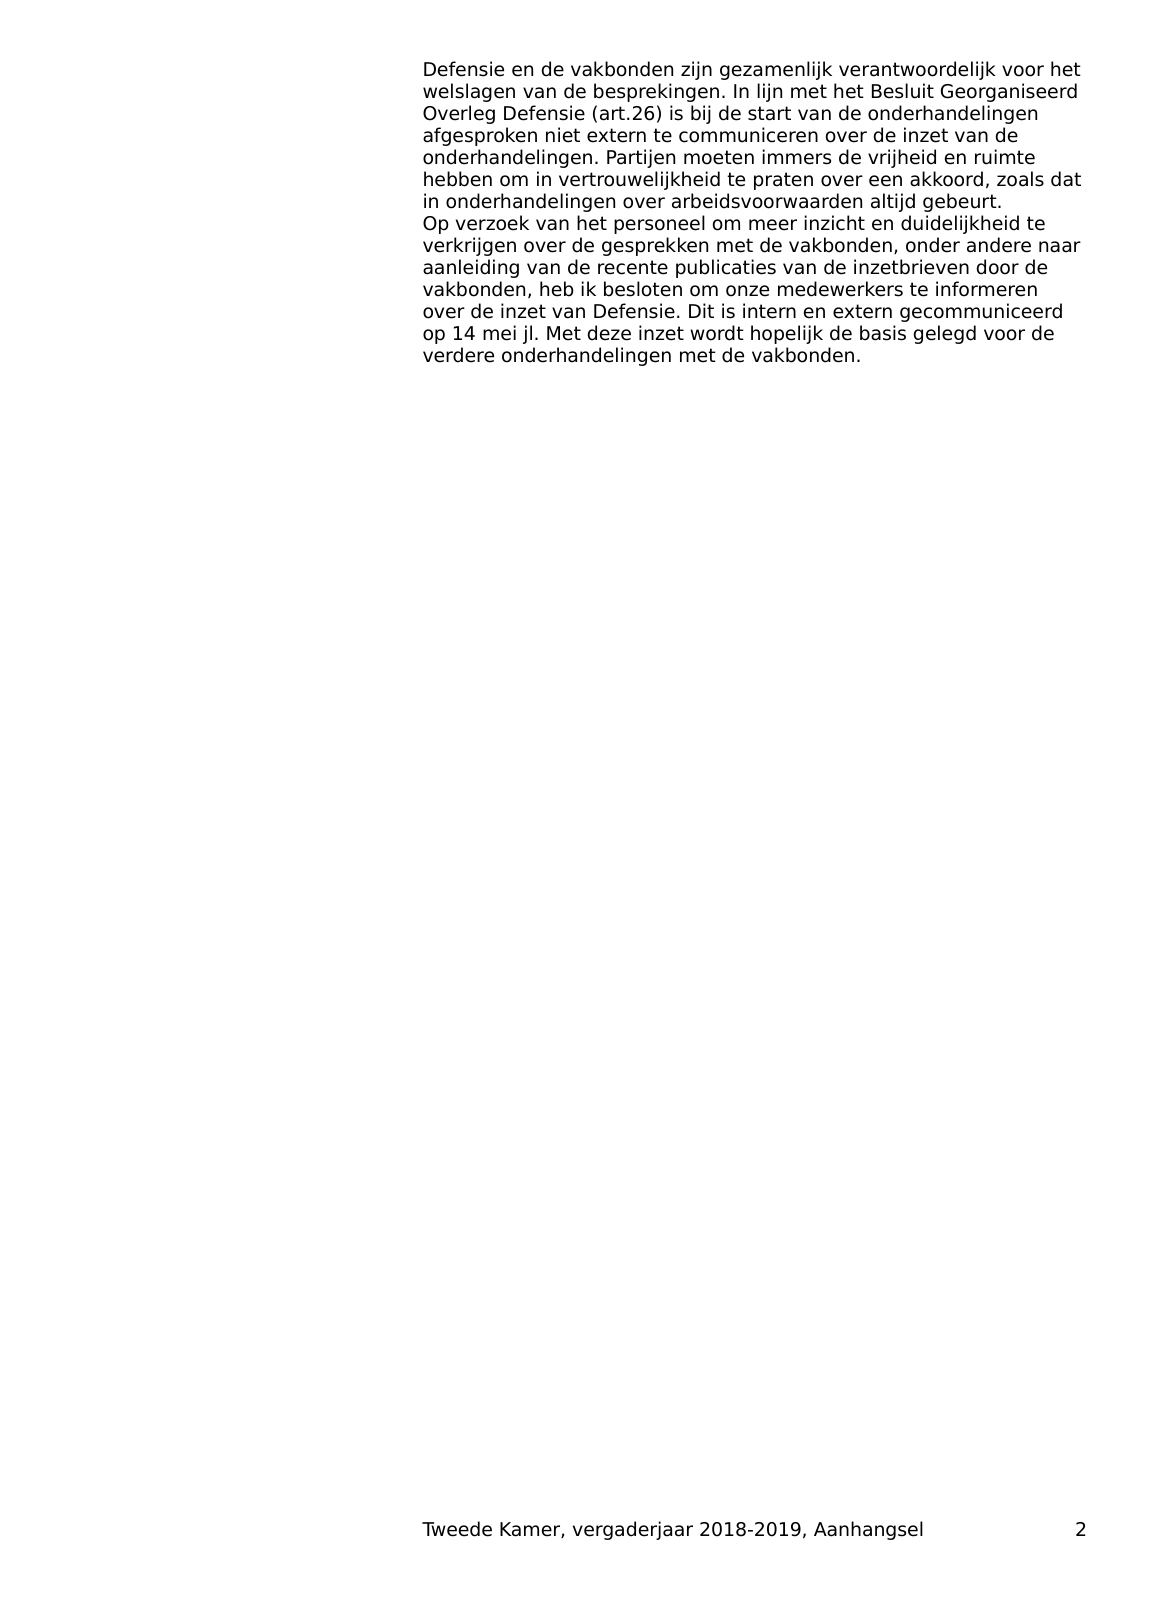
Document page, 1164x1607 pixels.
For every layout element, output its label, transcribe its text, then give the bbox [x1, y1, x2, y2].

text Defensie en de vakbonden zijn gezamenlijk verantwoordelijk voor het welslagen van de besprekingen. In lijn met het Besluit Georganiseerd Overleg Defensie (art.26) is bij de start van de onderhandelingen afgesproken niet extern te communiceren over de inzet van de onderhandelingen. Partijen moeten immers de vrijheid en ruimte hebben om in vertrouwelijkheid te praten over een akkoord, zoals dat in onderhandelingen over arbeidsvoorwaarden altijd gebeurt. [422, 59, 1087, 213]
text Op verzoek van het personeel om meer inzicht en duidelijkheid te verkrijgen over de gesprekken met de vakbonden, onder andere naar aanleiding van de recente publicaties van de inzetbrieven door de vakbonden, heb ik besloten om onze medewerkers te informeren over de inzet van Defensie. Dit is intern en extern gecommuniceerd op 14 mei jl. Met deze inzet wordt hopelijk de basis gelegd voor de verdere onderhandelingen met de vakbonden. [422, 213, 1087, 367]
